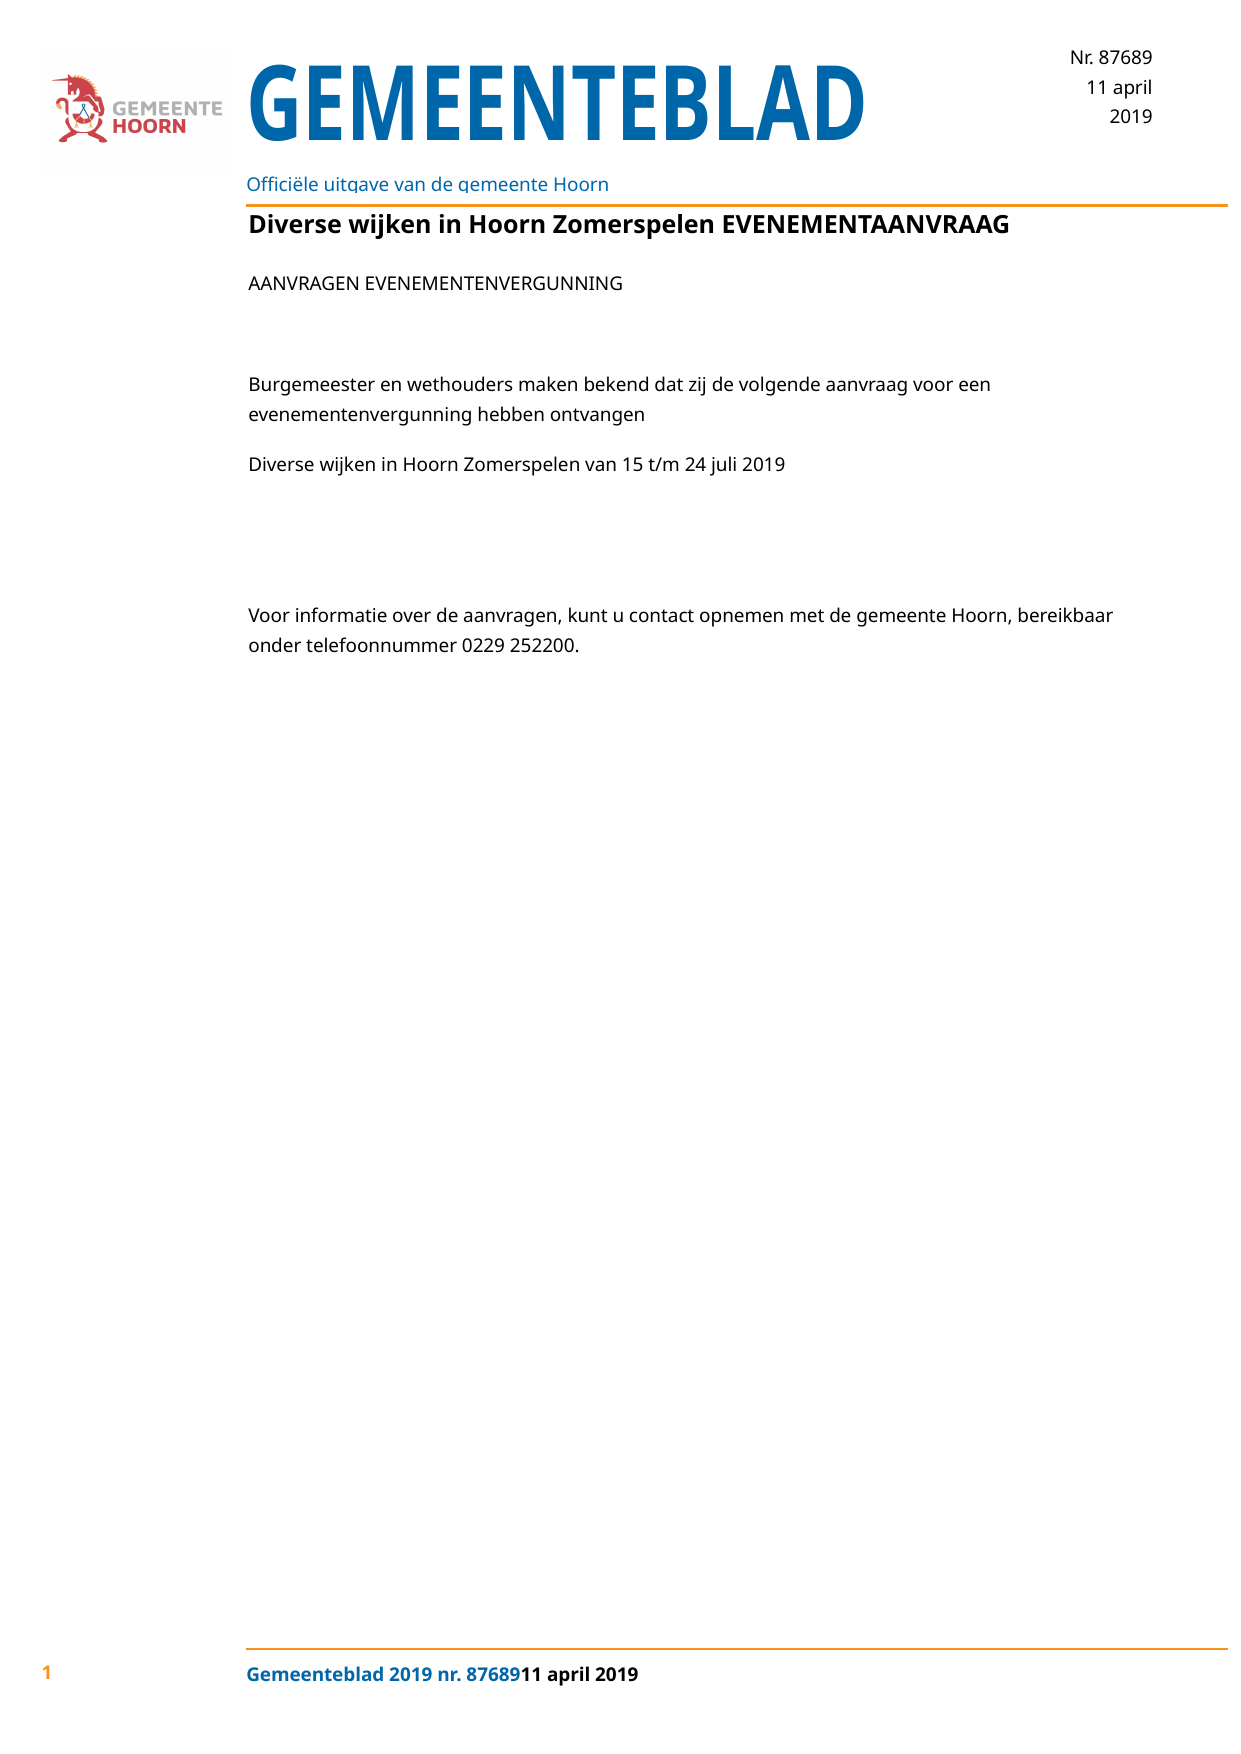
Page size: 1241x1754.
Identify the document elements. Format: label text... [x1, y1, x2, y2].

text Diverse wijken in Hoorn Zomerspelen van 15 t/m 24 juli 2019 [248, 451, 1152, 477]
text AANVRAGEN EVENEMENTENVERGUNNING [248, 270, 1152, 296]
text Burgemeester en wethouders maken bekend dat zij de volgende aanvraag voor een evenementenvergunning hebben ontvangen [248, 371, 1152, 426]
text Diverse wijken in Hoorn Zomerspelen EVENEMENTAANVRAAG [248, 207, 1152, 241]
picture [41, 47, 231, 172]
text Voor informatie over de aanvragen, kunt u contact opnemen met de gemeente Hoorn, bereikbaar onder telefoonnummer 0229 252200. [248, 602, 1152, 658]
